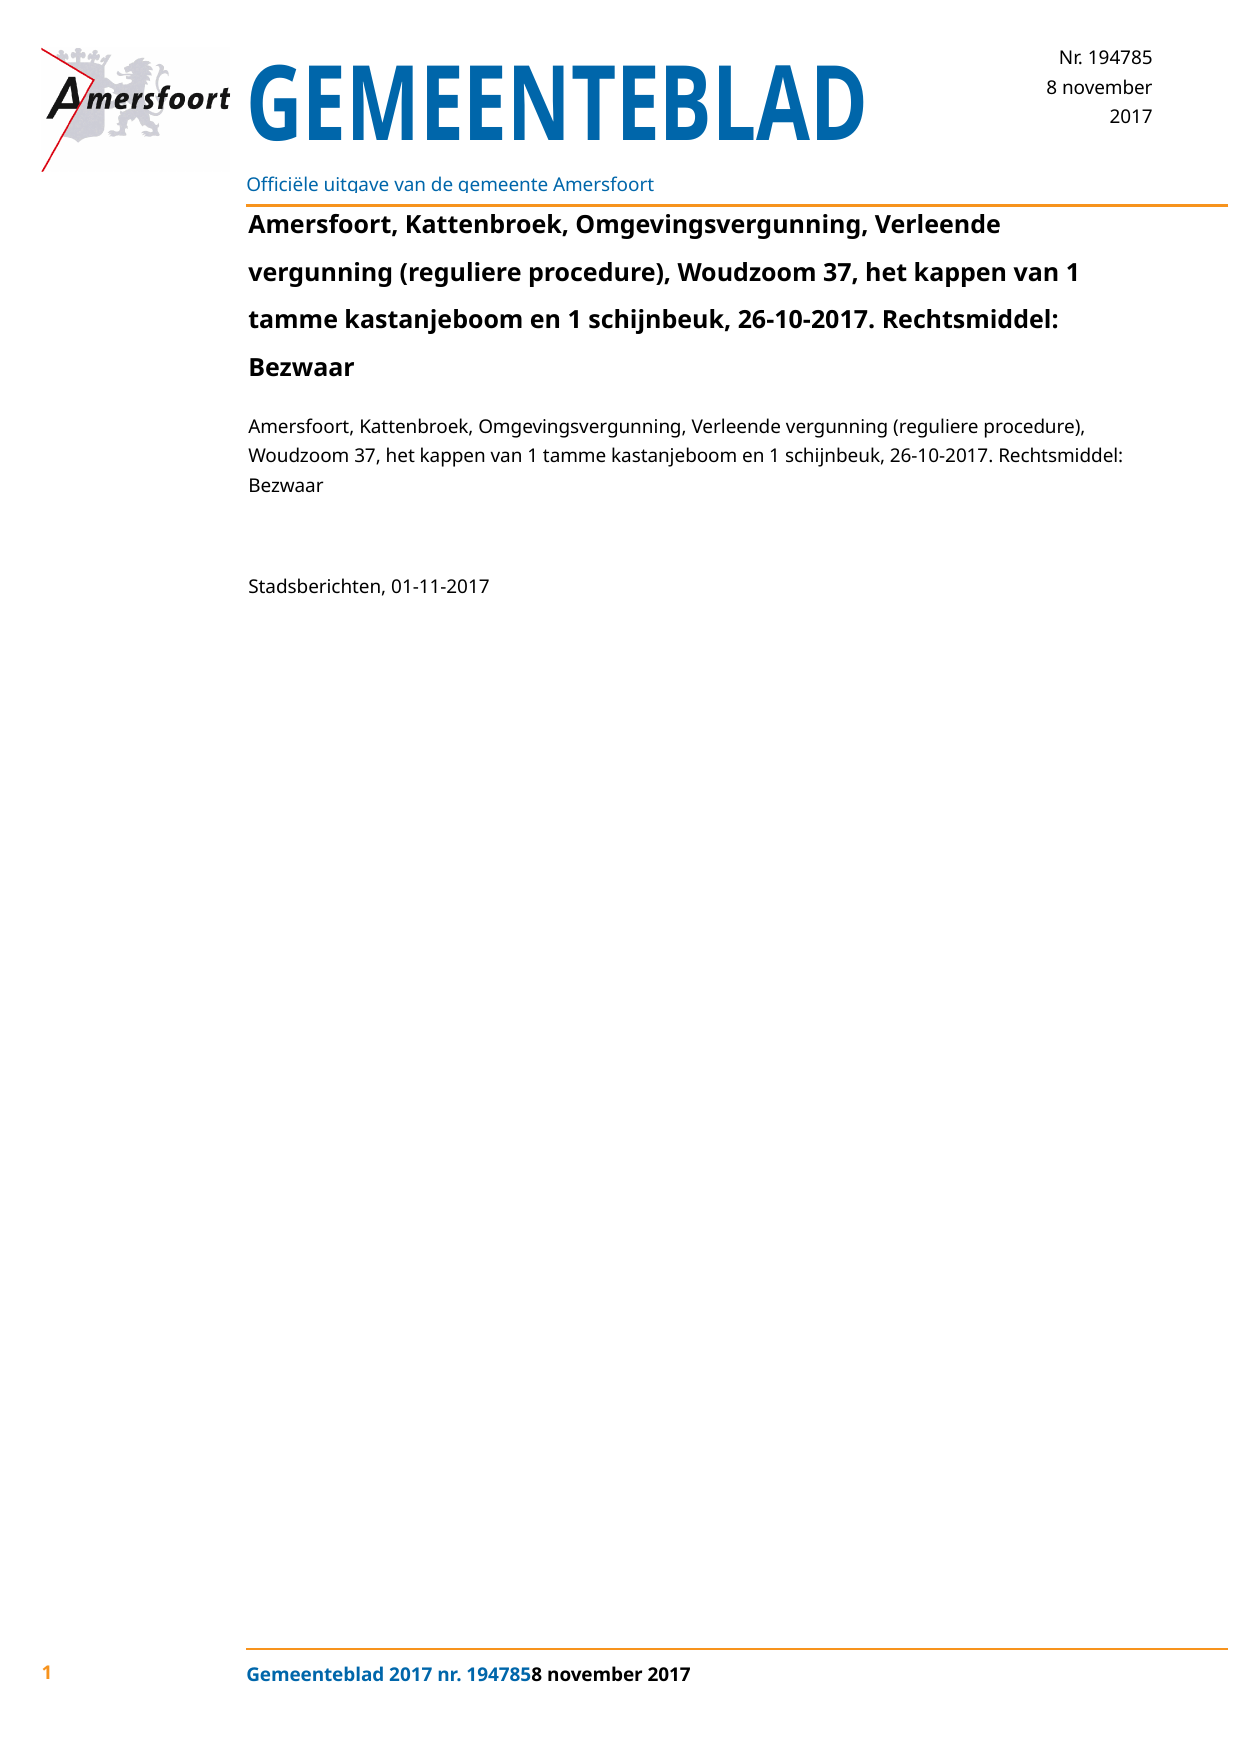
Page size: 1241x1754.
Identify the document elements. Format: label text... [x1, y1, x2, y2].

picture [41, 47, 231, 172]
text Amersfoort, Kattenbroek, Omgevingsvergunning, Verleende vergunning (reguliere procedure), Woudzoom 37, het kappen van 1 tamme kastanjeboom en 1 schijnbeuk, 26-10-2017. Rechtsmiddel: Bezwaar [248, 207, 1152, 384]
text Stadsberichten, 01-11-2017 [248, 573, 1152, 599]
text Amersfoort, Kattenbroek, Omgevingsvergunning, Verleende vergunning (reguliere procedure), Woudzoom 37, het kappen van 1 tamme kastanjeboom en 1 schijnbeuk, 26-10-2017. Rechtsmiddel: Bezwaar [248, 413, 1152, 498]
